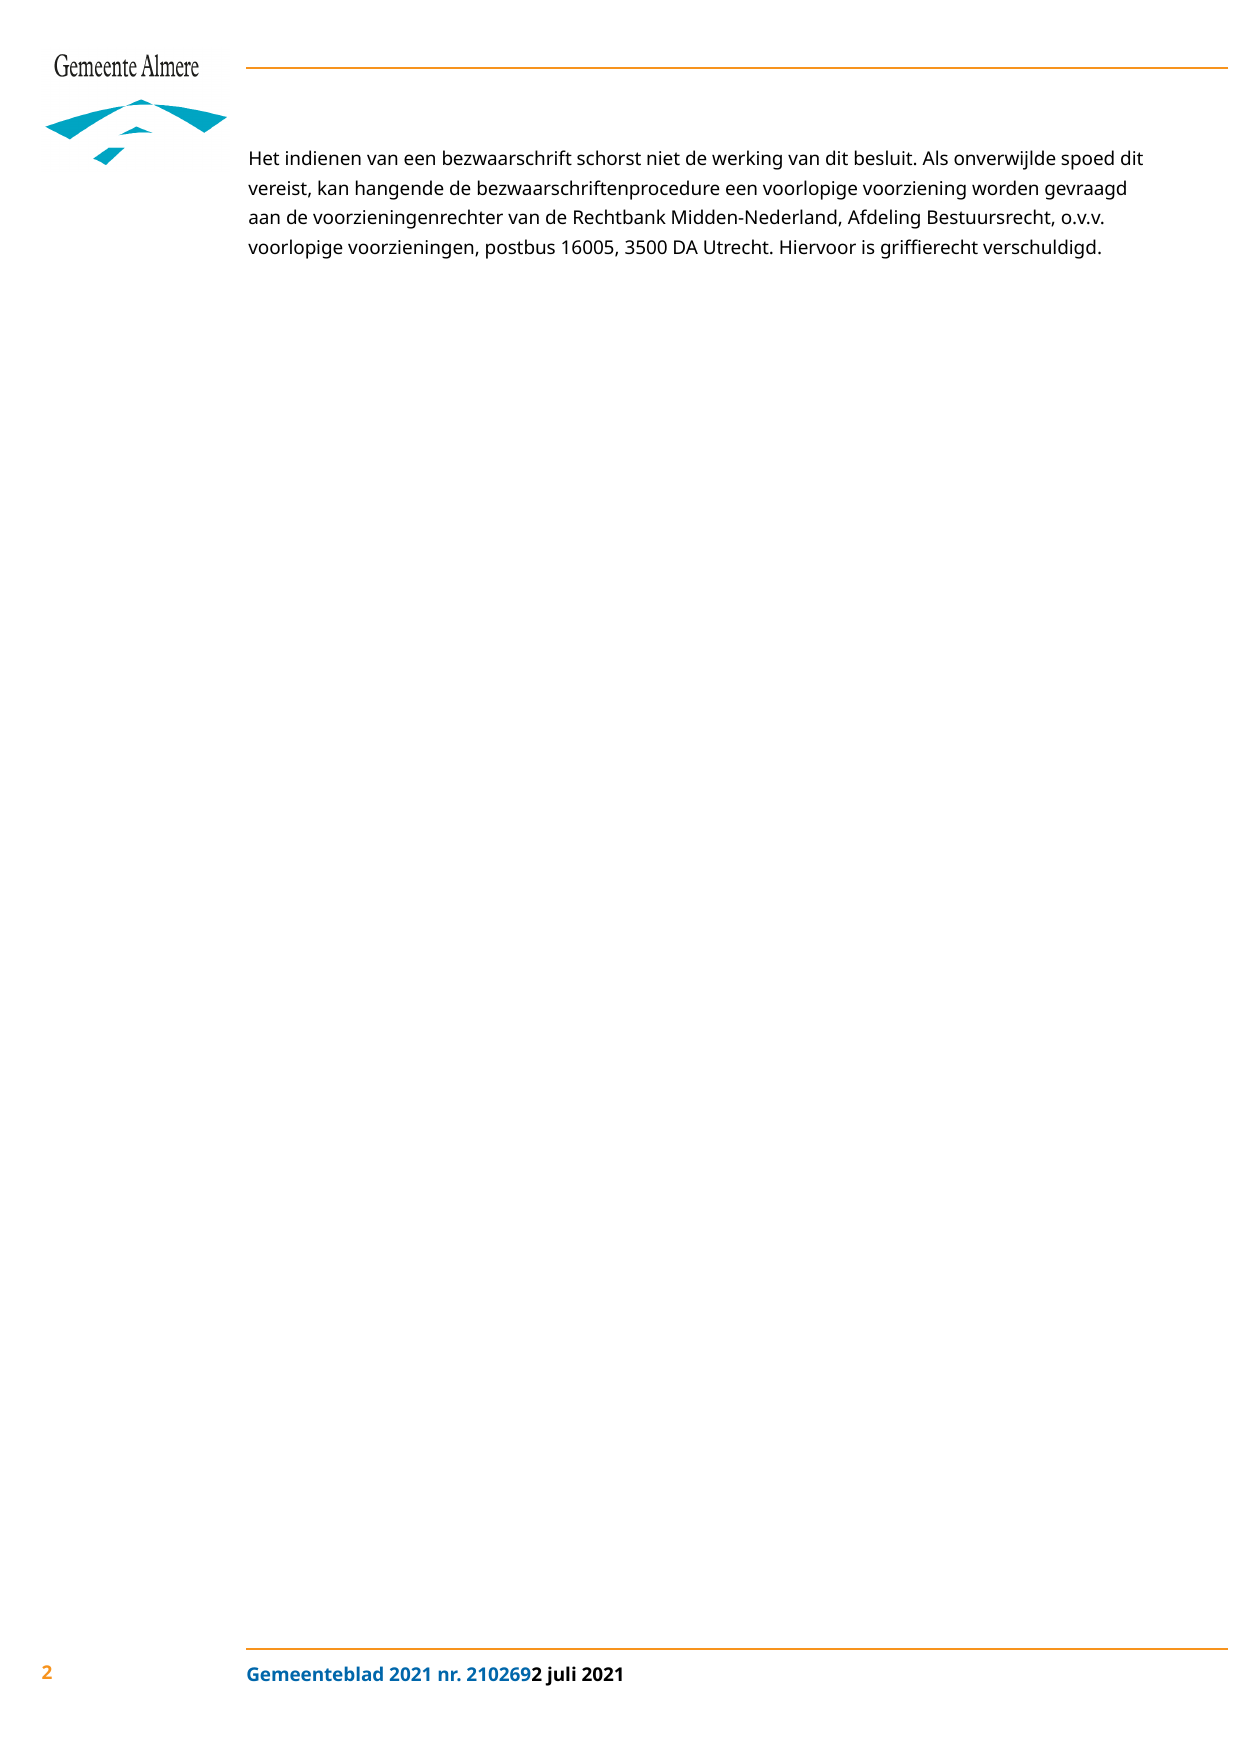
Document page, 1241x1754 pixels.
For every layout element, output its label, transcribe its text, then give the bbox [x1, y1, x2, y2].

text Het indienen van een bezwaarschrift schorst niet de werking van dit besluit. Als onverwijlde spoed dit vereist, kan hangende de bezwaarschriftenprocedure een voorlopige voorziening worden gevraagd aan de voorzieningenrechter van de Rechtbank Midden-Nederland, Afdeling Bestuursrecht, o.v.v. voorlopige voorzieningen, postbus 16005, 3500 DA Utrecht. Hiervoor is griffierecht verschuldigd. [248, 145, 1152, 260]
picture [41, 47, 231, 172]
